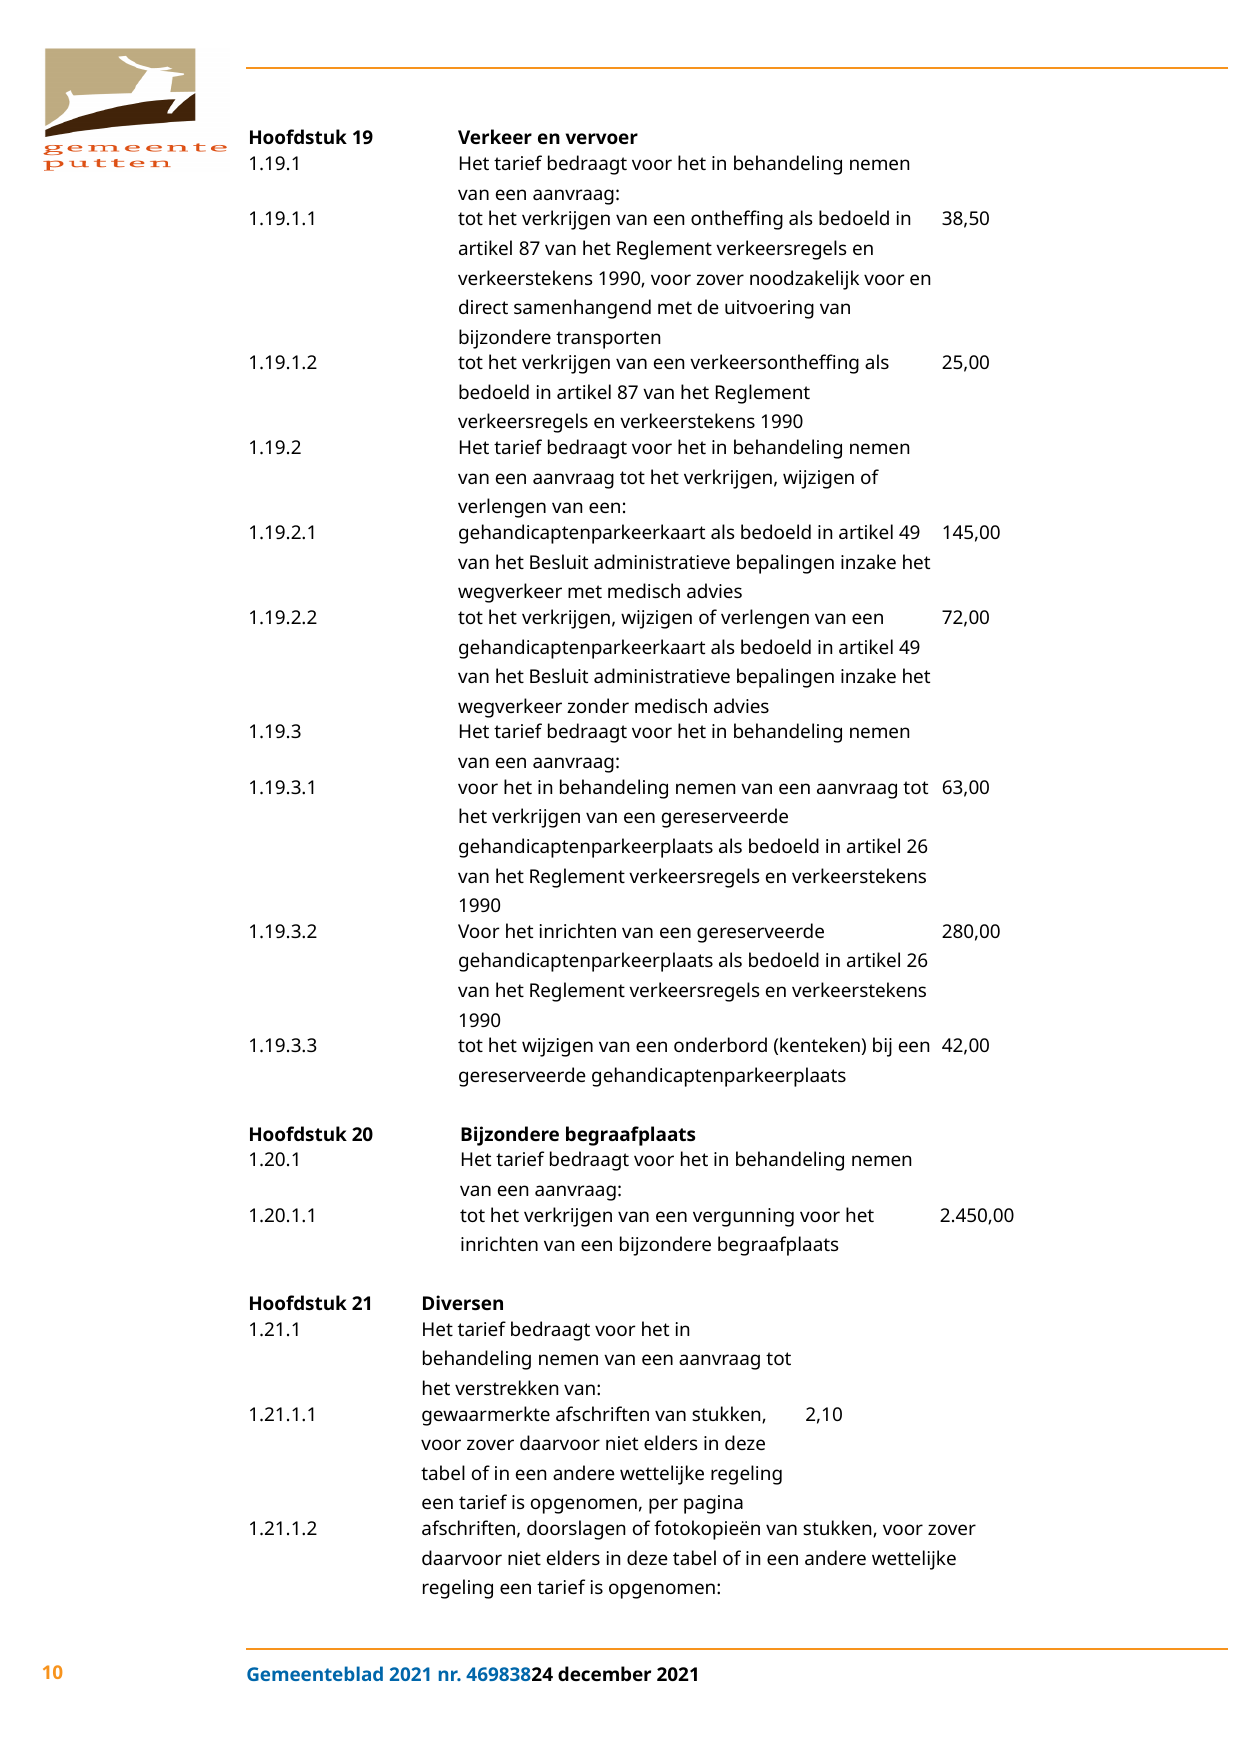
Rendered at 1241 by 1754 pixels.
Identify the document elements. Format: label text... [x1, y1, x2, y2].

table_header Hoofdstuk 20 [248, 1121, 460, 1147]
table_cell 1.19.3.2 [248, 918, 458, 1033]
table_cell tot het verkrijgen, wijzigen of verlengen van een gehandicaptenparkeerkaart als bedoeld in artikel 49 van het Besluit administratieve bepalingen inzake het wegverkeer zonder medisch advies [458, 604, 942, 719]
table_cell [942, 150, 1152, 206]
table_cell Het tarief bedraagt voor het in behandeling nemen van een aanvraag: [458, 719, 942, 774]
table_cell 1.21.1 [248, 1316, 421, 1401]
table_cell 38,50 [942, 206, 1152, 349]
table_cell 280,00 [942, 918, 1152, 1033]
picture [41, 47, 231, 172]
table_cell 1.19.3 [248, 719, 458, 774]
table_cell Het tarief bedraagt voor het in behandeling nemen van een aanvraag tot het verkrijgen, wijzigen of verlengen van een: [458, 435, 942, 519]
table_cell gehandicaptenparkeerkaart als bedoeld in artikel 49 van het Besluit administratieve bepalingen inzake het wegverkeer met medisch advies [458, 519, 942, 604]
table_cell tot het verkrijgen van een ontheffing als bedoeld in artikel 87 van het Reglement verkeersregels en verkeerstekens 1990, voor zover noodzakelijk voor en direct samenhangend met de uitvoering van bijzondere transporten [458, 206, 942, 349]
table_cell [805, 1316, 1152, 1401]
table_header Bijzondere begraafplaats [460, 1121, 939, 1147]
table_cell 1.19.1.2 [248, 350, 458, 434]
table_cell 1.21.1.1 [248, 1401, 421, 1515]
table_cell Het tarief bedraagt voor het in behandeling nemen van een aanvraag: [458, 150, 942, 206]
table_cell Voor het inrichten van een gereserveerde gehandicaptenparkeerplaats als bedoeld in artikel 26 van het Reglement verkeersregels en verkeerstekens 1990 [458, 918, 942, 1033]
table_cell [940, 1147, 1152, 1202]
table_cell tot het wijzigen van een onderbord (kenteken) bij een gereserveerde gehandicaptenparkeerplaats [458, 1033, 942, 1088]
table_header [940, 1121, 1152, 1147]
table_cell 63,00 [942, 774, 1152, 918]
table_cell afschriften, doorslagen of fotokopieën van stukken, voor zover daarvoor niet elders in deze tabel of in een andere wettelijke regeling een tarief is opgenomen: [421, 1515, 978, 1600]
table_cell 1.19.2.1 [248, 519, 458, 604]
table_cell 72,00 [942, 604, 1152, 719]
table_cell tot het verkrijgen van een verkeersontheffing als bedoeld in artikel 87 van het Reglement verkeersregels en verkeerstekens 1990 [458, 350, 942, 434]
table_header Hoofdstuk 21 [248, 1290, 421, 1316]
table_cell 1.19.3.3 [248, 1033, 458, 1088]
table_cell voor het in behandeling nemen van een aanvraag tot het verkrijgen van een gereserveerde gehandicaptenparkeerplaats als bedoeld in artikel 26 van het Reglement verkeersregels en verkeerstekens 1990 [458, 774, 942, 918]
table_header [979, 1290, 1152, 1316]
table_cell [942, 435, 1152, 519]
table_cell 1.19.1.1 [248, 206, 458, 349]
table_cell 1.19.2 [248, 435, 458, 519]
table_cell 25,00 [942, 350, 1152, 434]
table_cell [979, 1515, 1152, 1600]
table_cell 145,00 [942, 519, 1152, 604]
table_cell 1.19.3.1 [248, 774, 458, 918]
table_cell 1.19.2.2 [248, 604, 458, 719]
table_cell 2.450,00 [940, 1202, 1152, 1257]
table_cell 1.19.1 [248, 150, 458, 206]
table_header Verkeer en vervoer [458, 125, 942, 150]
table_cell 1.20.1 [248, 1147, 460, 1202]
table_cell 1.20.1.1 [248, 1202, 460, 1257]
table_cell tot het verkrijgen van een vergunning voor het inrichten van een bijzondere begraafplaats [460, 1202, 939, 1257]
table_cell Het tarief bedraagt voor het in behandeling nemen van een aanvraag: [460, 1147, 939, 1202]
table_header Hoofdstuk 19 [248, 125, 458, 150]
table_cell [942, 719, 1152, 774]
table_cell 42,00 [942, 1033, 1152, 1088]
table_header Diversen [421, 1290, 978, 1316]
table_header [942, 125, 1152, 150]
table_cell Het tarief bedraagt voor het in behandeling nemen van een aanvraag tot het verstrekken van: [421, 1316, 805, 1401]
table_cell gewaarmerkte afschriften van stukken, voor zover daarvoor niet elders in deze tabel of in een andere wettelijke regeling een tarief is opgenomen, per pagina [421, 1401, 805, 1515]
table_cell 1.21.1.2 [248, 1515, 421, 1600]
table_cell 2,10 [805, 1401, 1152, 1515]
